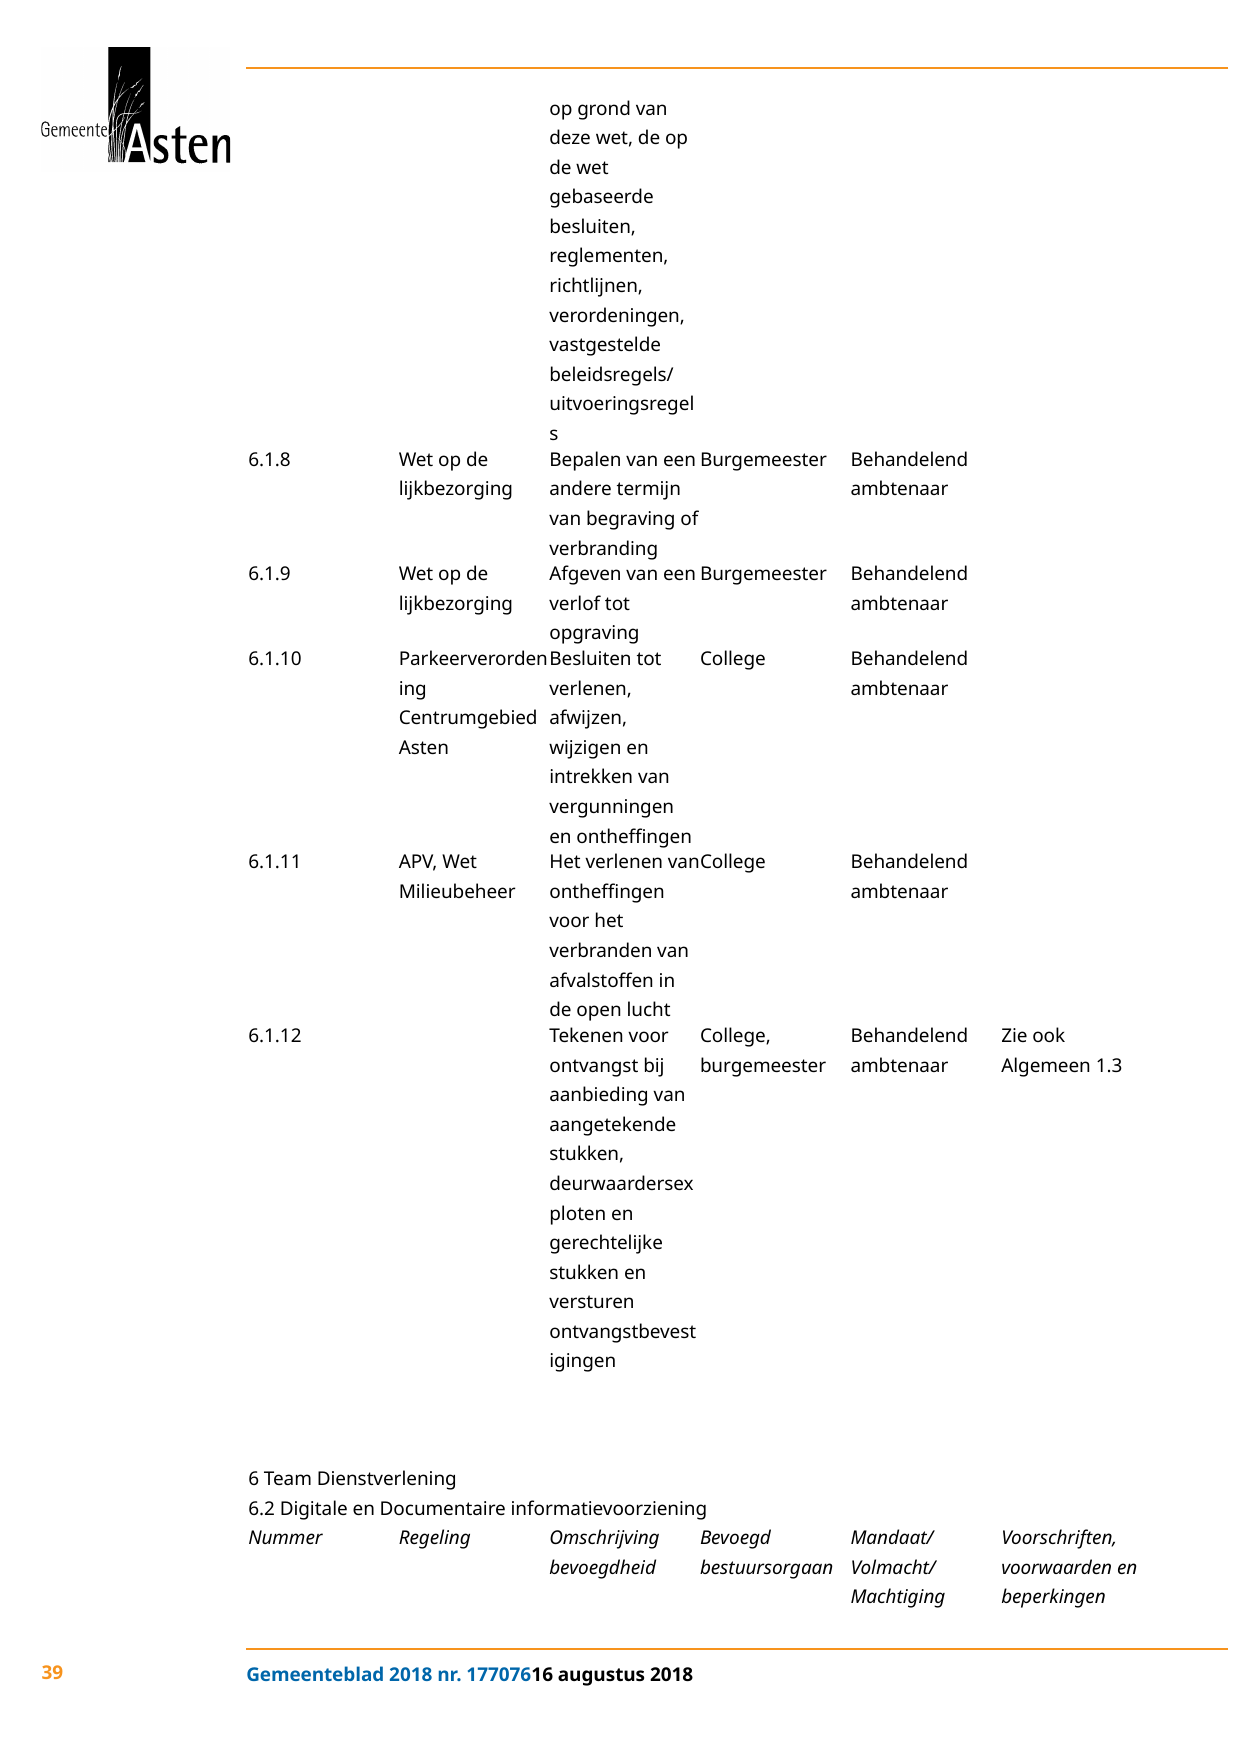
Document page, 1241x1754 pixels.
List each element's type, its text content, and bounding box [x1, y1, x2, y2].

text 6 Team Dienstverlening [248, 1465, 1152, 1491]
table_cell [1001, 446, 1152, 560]
table_cell Bepalen van een andere termijn van begraving of verbranding [549, 446, 700, 560]
table_cell Wet op de lijkbezorging [399, 560, 549, 645]
table_cell [850, 95, 1001, 446]
table_cell Het verlenen van ontheffingen voor het verbranden van afvalstoffen in de open lucht [549, 849, 700, 1022]
table_cell [1001, 645, 1152, 848]
table_cell op grond van deze wet, de op de wet gebaseerde besluiten, reglementen, richtlijnen, verordeningen, vastgestelde beleidsregels/ uitvoeringsregels [549, 95, 700, 446]
table_cell Behandelend ambtenaar [850, 645, 1001, 848]
table_cell Besluiten tot verlenen, afwijzen, wijzigen en intrekken van vergunningen en ontheffingen [549, 645, 700, 848]
text 6.2 Digitale en Documentaire informatievoorziening [248, 1495, 1152, 1521]
table_cell 6.1.12 [248, 1022, 398, 1373]
picture [41, 47, 231, 172]
table_cell Behandelend ambtenaar [850, 849, 1001, 1022]
table_header Mandaat/ Volmacht/ Machtiging [850, 1525, 1001, 1609]
table_cell [1001, 849, 1152, 1022]
table_header Nummer [248, 1525, 398, 1609]
table_cell 6.1.10 [248, 645, 398, 848]
table_cell Afgeven van een verlof tot opgraving [549, 560, 700, 645]
table_cell Behandelend ambtenaar [850, 1022, 1001, 1373]
table_cell [700, 95, 850, 446]
table_cell Parkeerverordening Centrumgebied Asten [399, 645, 549, 848]
table_cell Burgemeester [700, 446, 850, 560]
table_cell [399, 95, 549, 446]
table_header Bevoegd bestuursorgaan [700, 1525, 850, 1609]
table_cell Burgemeester [700, 560, 850, 645]
table_cell 6.1.9 [248, 560, 398, 645]
table_cell Zie ook Algemeen 1.3 [1001, 1022, 1152, 1373]
table_cell APV, Wet Milieubeheer [399, 849, 549, 1022]
table_cell 6.1.8 [248, 446, 398, 560]
table_cell [1001, 95, 1152, 446]
table_cell Wet op de lijkbezorging [399, 446, 549, 560]
table_cell College [700, 645, 850, 848]
table_cell College [700, 849, 850, 1022]
table_cell Behandelend ambtenaar [850, 560, 1001, 645]
table_header Omschrijving bevoegdheid [549, 1525, 700, 1609]
table_cell [1001, 560, 1152, 645]
table_header Voorschriften, voorwaarden en beperkingen [1001, 1525, 1152, 1609]
table_cell Tekenen voor ontvangst bij aanbieding van aangetekende stukken, deurwaardersexploten en gerechtelijke stukken en versturen ontvangstbevestigingen [549, 1022, 700, 1373]
table_header Regeling [399, 1525, 549, 1609]
table_cell [399, 1022, 549, 1373]
table_cell Behandelend ambtenaar [850, 446, 1001, 560]
table_cell 6.1.11 [248, 849, 398, 1022]
table_cell College, burgemeester [700, 1022, 850, 1373]
table_cell [248, 95, 398, 446]
